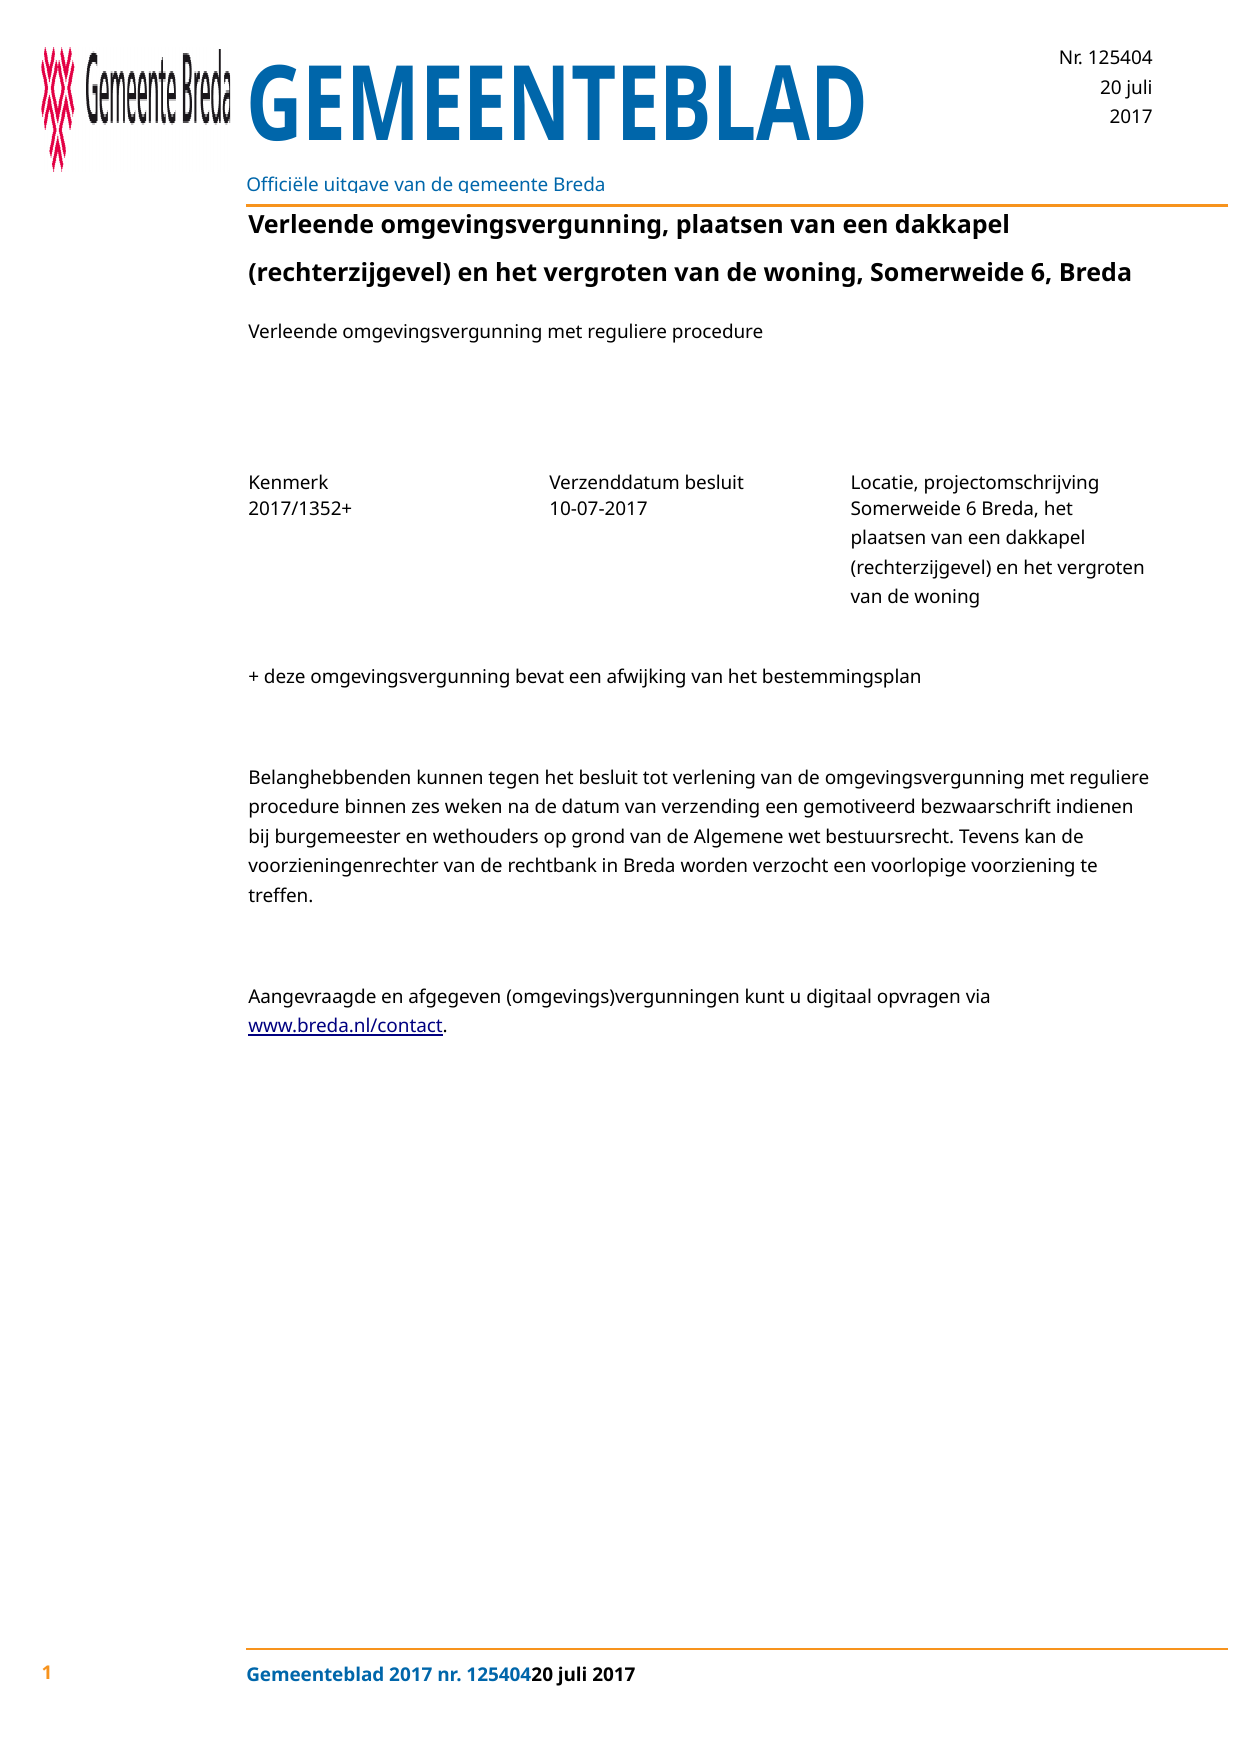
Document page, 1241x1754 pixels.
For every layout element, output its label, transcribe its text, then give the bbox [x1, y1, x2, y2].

table_header Locatie, projectomschrijving [850, 469, 1152, 495]
table_header Kenmerk [248, 469, 549, 495]
text Belanghebbenden kunnen tegen het besluit tot verlening van de omgevingsvergunning met reguliere procedure binnen zes weken na de datum van verzending een gemotiveerd bezwaarschrift indienen bij burgemeester en wethouders op grond van de Algemene wet bestuursrecht. Tevens kan de voorzieningenrechter van de rechtbank in Breda worden verzocht een voorlopige voorziening te treffen. [248, 764, 1152, 908]
table_cell 10-07-2017 [549, 495, 850, 609]
table_cell 2017/1352+ [248, 495, 549, 609]
text Aangevraagde en afgegeven (omgevings)vergunningen kunt u digitaal opvragen via www.breda.nl/contact. [248, 983, 1152, 1038]
text + deze omgevingsvergunning bevat een afwijking van het bestemmingsplan [248, 663, 1152, 689]
picture [41, 47, 231, 172]
text Verleende omgevingsvergunning met reguliere procedure [248, 318, 1152, 344]
text Verleende omgevingsvergunning, plaatsen van een dakkapel (rechterzijgevel) en het vergroten van de woning, Somerweide 6, Breda [248, 207, 1152, 288]
table_header Verzenddatum besluit [549, 469, 850, 495]
table_cell Somerweide 6 Breda, het plaatsen van een dakkapel (rechterzijgevel) en het vergroten van de woning [850, 495, 1152, 609]
